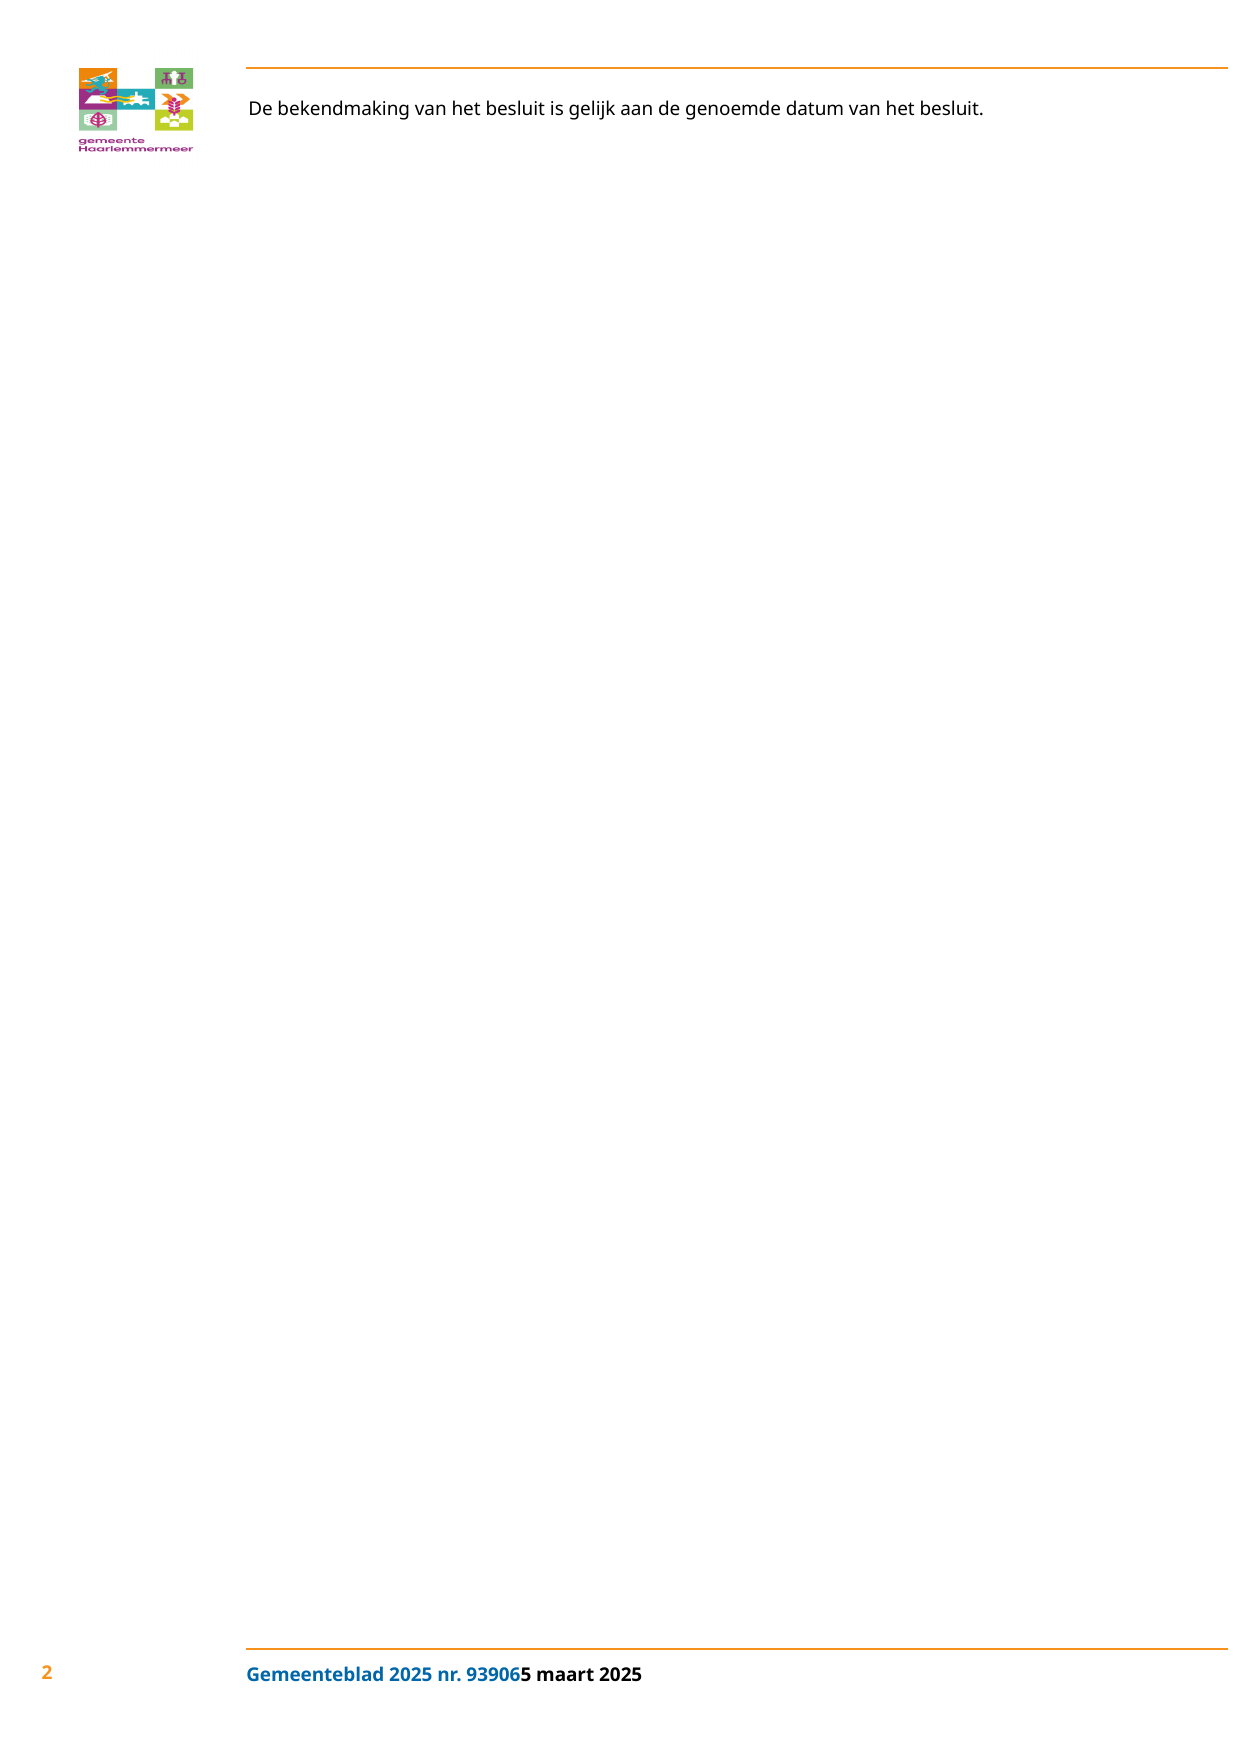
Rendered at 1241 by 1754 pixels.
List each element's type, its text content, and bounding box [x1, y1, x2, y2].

picture [41, 47, 231, 172]
text De bekendmaking van het besluit is gelijk aan de genoemde datum van het besluit. [248, 95, 1152, 121]
